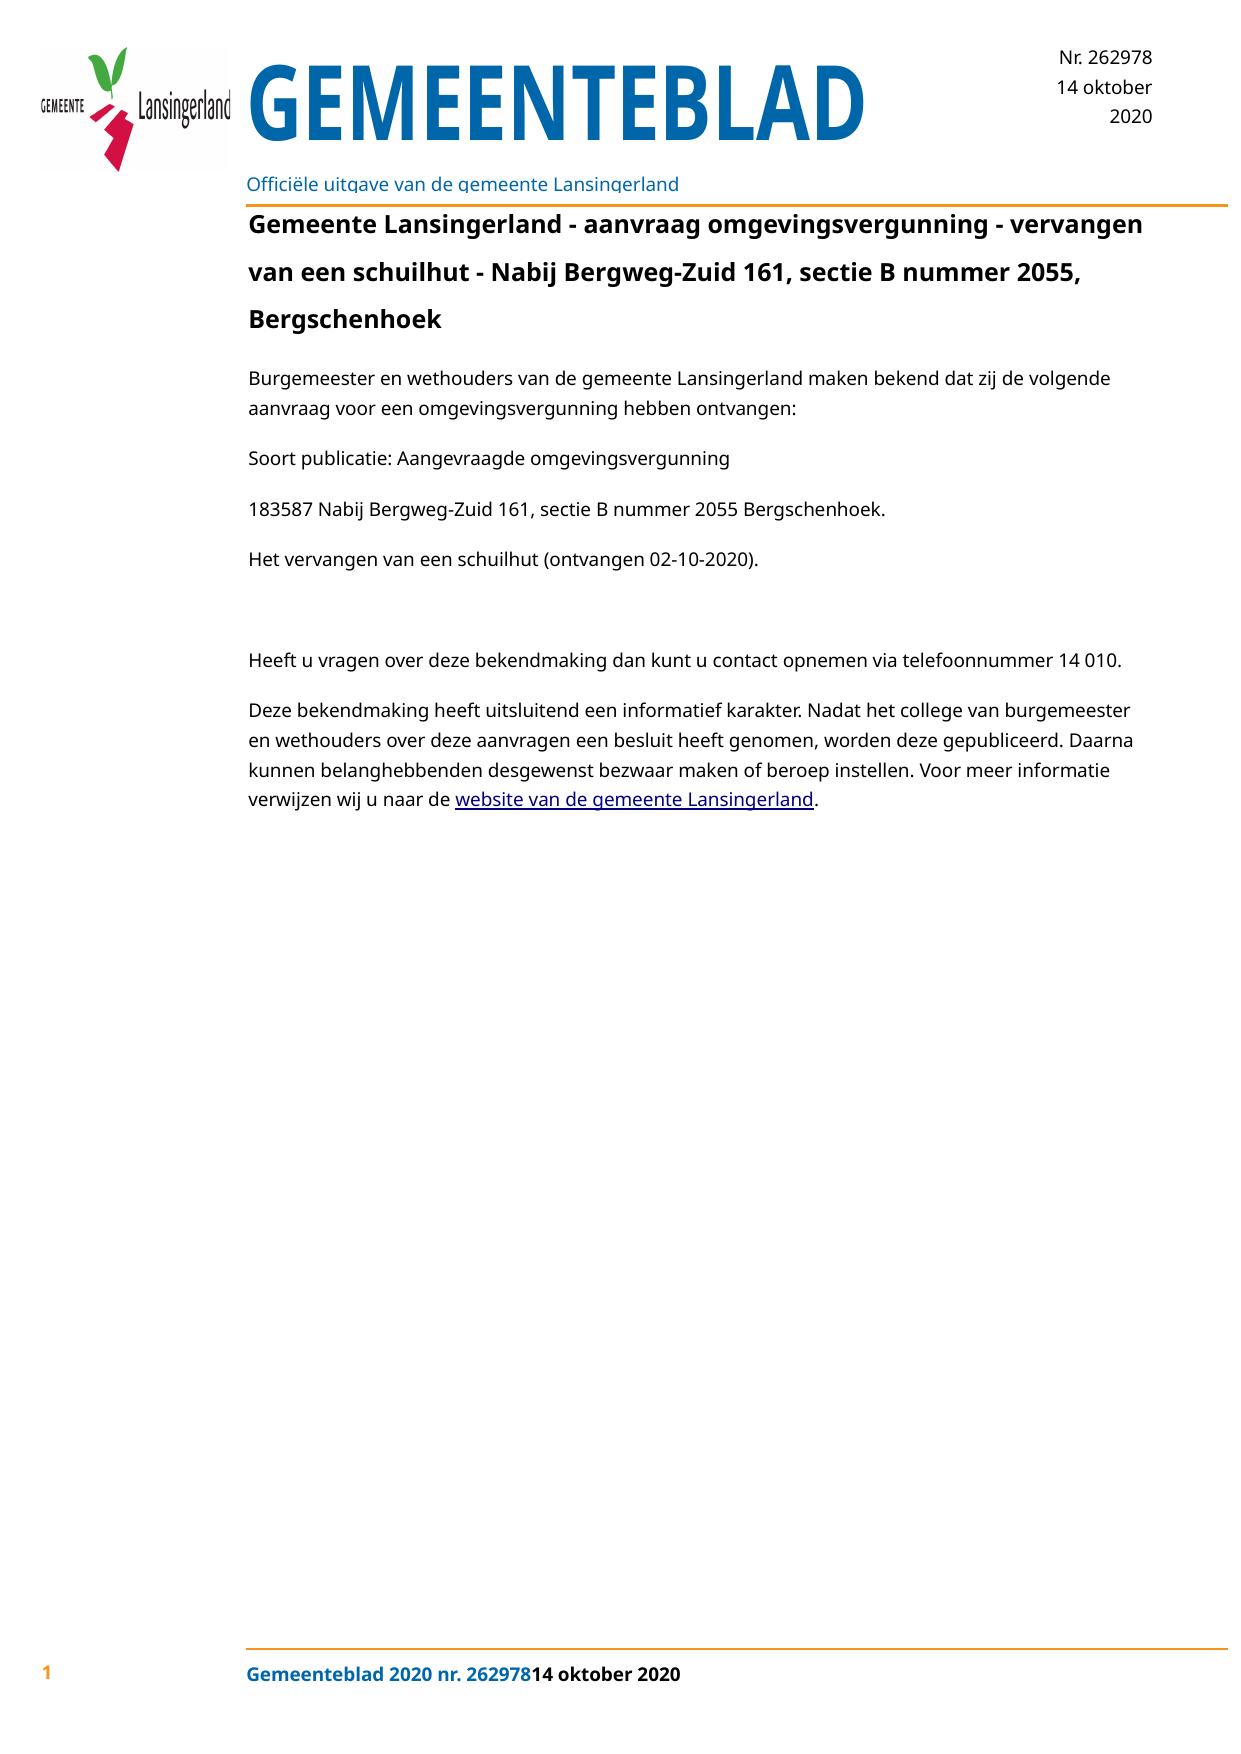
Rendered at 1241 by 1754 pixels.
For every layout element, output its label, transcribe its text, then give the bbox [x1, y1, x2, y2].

picture [41, 47, 231, 172]
text Het vervangen van een schuilhut (ontvangen 02-10-2020). [248, 546, 1152, 572]
text Deze bekendmaking heeft uitsluitend een informatief karakter. Nadat het college van burgemeester en wethouders over deze aanvragen een besluit heeft genomen, worden deze gepubliceerd. Daarna kunnen belanghebbenden desgewenst bezwaar maken of beroep instellen. Voor meer informatie verwijzen wij u naar de website van de gemeente Lansingerland. [248, 698, 1152, 812]
text Soort publicatie: Aangevraagde omgevingsvergunning [248, 446, 1152, 471]
text Heeft u vragen over deze bekendmaking dan kunt u contact opnemen via telefoonnummer 14 010. [248, 647, 1152, 673]
text Gemeente Lansingerland - aanvraag omgevingsvergunning - vervangen van een schuilhut - Nabij Bergweg-Zuid 161, sectie B nummer 2055, Bergschenhoek [248, 207, 1152, 336]
text Burgemeester en wethouders van de gemeente Lansingerland maken bekend dat zij de volgende aanvraag voor een omgevingsvergunning hebben ontvangen: [248, 366, 1152, 421]
text 183587 Nabij Bergweg-Zuid 161, sectie B nummer 2055 Bergschenhoek. [248, 496, 1152, 522]
